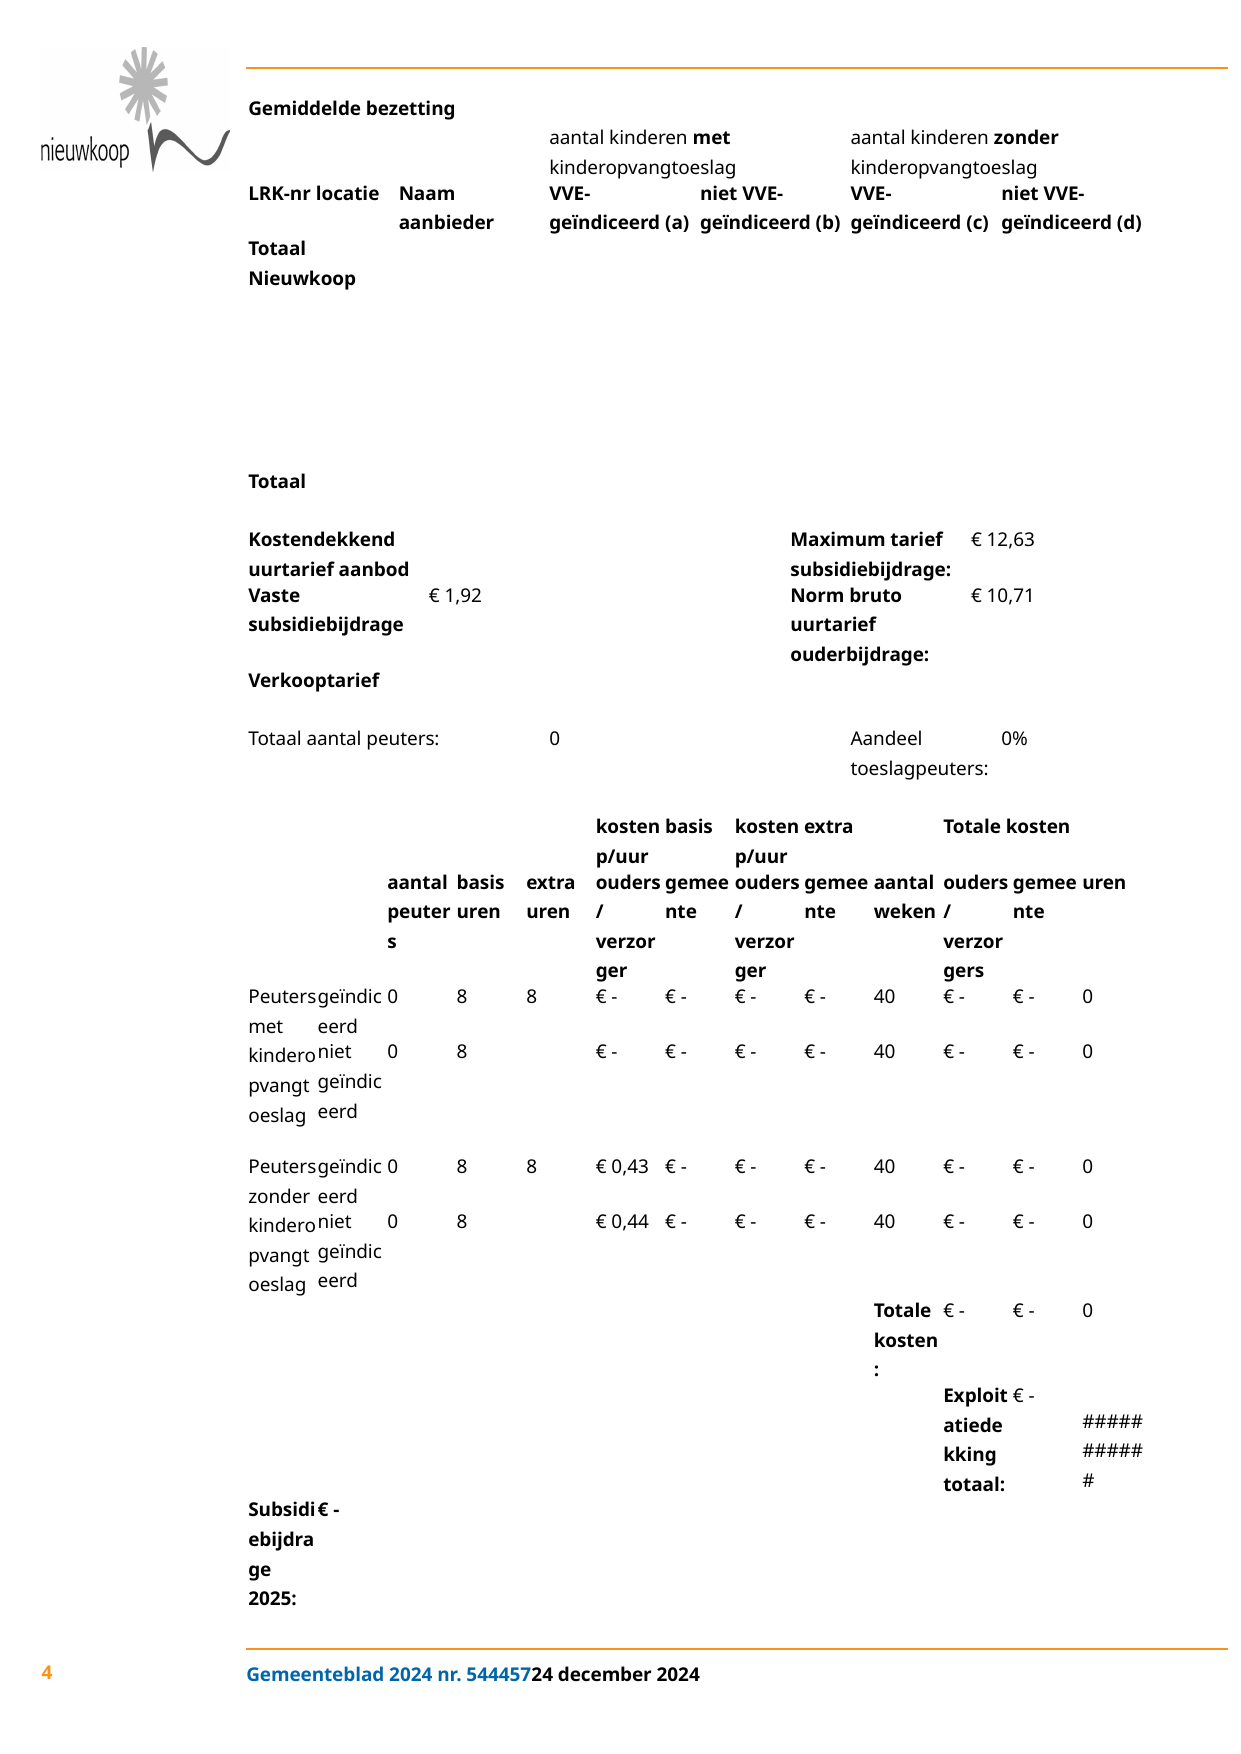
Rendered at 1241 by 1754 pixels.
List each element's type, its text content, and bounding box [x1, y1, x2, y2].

table_header 0% [1001, 725, 1152, 781]
table_cell [456, 1128, 526, 1153]
table_cell [874, 1128, 943, 1153]
table_cell 0 [387, 1039, 456, 1127]
table_cell LRK-nr locatie [248, 180, 398, 235]
table_cell 0 [1082, 1297, 1152, 1382]
table_cell niet VVE-geïndiceerd (d) [1001, 180, 1152, 235]
table_cell € - [735, 984, 804, 1039]
table_cell € - [318, 1497, 1152, 1611]
table_cell € - [735, 1153, 804, 1208]
table_cell € - [1013, 1297, 1082, 1382]
table_cell 0 [387, 1153, 456, 1208]
table_cell € - [596, 1039, 665, 1127]
table_cell [790, 667, 971, 692]
table_cell [429, 667, 790, 692]
table_cell [526, 1039, 596, 1127]
table_cell € - [665, 984, 734, 1039]
table_cell 40 [874, 984, 943, 1039]
table_cell € - [943, 1153, 1013, 1208]
table_cell € - [1013, 1153, 1082, 1208]
table_header kosten extra p/uur [735, 814, 873, 869]
table_cell [318, 1128, 387, 1153]
table_cell Peuters met kinderopvangtoeslag [248, 984, 317, 1127]
table_cell 40 [874, 1039, 943, 1127]
table_cell [735, 1128, 804, 1153]
table_cell aantal peuters [387, 869, 456, 983]
table_cell € 0,43 [596, 1153, 665, 1208]
table_header [429, 527, 790, 582]
table_cell [399, 468, 549, 494]
table_cell € 1,92 [429, 582, 790, 667]
table_header Totale kosten [943, 814, 1152, 869]
table_cell [874, 1382, 943, 1497]
table_cell € - [1013, 1209, 1082, 1297]
table_header Maximum tarief subsidiebijdrage: [790, 527, 971, 582]
table_cell gemeente [804, 869, 873, 983]
table_cell 8 [456, 1153, 526, 1208]
table_cell Totaal [248, 468, 398, 494]
table_cell 0 [1082, 984, 1152, 1039]
table_header Aandeel toeslagpeuters: [850, 725, 1001, 781]
table_cell [1082, 1128, 1152, 1153]
table_cell [596, 1128, 665, 1153]
table_cell niet VVE- geïndiceerd (b) [700, 180, 850, 235]
table_cell [399, 235, 549, 468]
table_cell extra uren [526, 869, 596, 983]
table_cell 8 [526, 1153, 596, 1208]
table_header [874, 814, 943, 869]
table_cell ########### [1082, 1408, 1152, 1497]
table_cell € - [804, 1153, 873, 1208]
table_cell 8 [526, 984, 596, 1039]
table_header Kostendekkend uurtarief aanbod [248, 527, 429, 582]
table_cell gemeente [1013, 869, 1082, 983]
table_cell [1001, 235, 1152, 468]
table_cell € - [943, 1209, 1013, 1297]
table_cell Verkooptarief [248, 667, 429, 692]
table_header aantal kinderen met kinderopvangtoeslag [549, 125, 850, 180]
table_cell € - [665, 1153, 734, 1208]
table_cell Norm bruto uurtarief ouderbijdrage: [790, 582, 971, 667]
table_cell Totale kosten: [874, 1297, 943, 1382]
table_cell [248, 1297, 873, 1497]
table_cell VVE-geïndiceerd (c) [850, 180, 1001, 235]
table_cell ouders / verzorger [596, 869, 665, 983]
table_cell € - [1013, 984, 1082, 1039]
table_cell [526, 1128, 596, 1153]
table_cell niet geïndiceerd [318, 1209, 387, 1297]
table_cell geïndiceerd [318, 1153, 387, 1208]
table_cell [1013, 1128, 1082, 1153]
table_cell Vaste subsidiebijdrage [248, 582, 429, 667]
table_cell € 0,44 [596, 1209, 665, 1297]
table_cell € - [735, 1209, 804, 1297]
table_cell Subsidiebijdrage 2025: [248, 1497, 317, 1611]
table_cell 40 [874, 1153, 943, 1208]
table_cell Exploitatiedekking totaal: [943, 1382, 1013, 1497]
text Gemiddelde bezetting [248, 95, 1152, 121]
table_cell niet geïndiceerd [318, 1039, 387, 1127]
table_cell 0 [1082, 1209, 1152, 1297]
table_cell [850, 468, 1001, 494]
table_header aantal kinderen zonder kinderopvangtoeslag [850, 125, 1152, 180]
table_cell [549, 468, 700, 494]
table_cell 8 [456, 984, 526, 1039]
table_header [700, 725, 850, 781]
table_cell € - [804, 984, 873, 1039]
table_header kosten basis p/uur [596, 814, 734, 869]
table_cell [943, 1128, 1013, 1153]
table_cell [700, 235, 850, 468]
table_cell Totaal Nieuwkoop [248, 235, 398, 468]
table_cell [1001, 468, 1152, 494]
table_cell 40 [874, 1209, 943, 1297]
table_cell € - [943, 984, 1013, 1039]
table_cell € - [665, 1039, 734, 1127]
table_cell uren [1082, 869, 1152, 983]
table_cell [804, 1128, 873, 1153]
table_header 0 [549, 725, 700, 781]
table_cell € - [943, 1297, 1013, 1382]
table_header [248, 125, 398, 180]
table_header Totaal aantal peuters: [248, 725, 549, 781]
table_cell ouders / verzorger [735, 869, 804, 983]
table_cell gemeente [665, 869, 734, 983]
table_cell [665, 1128, 734, 1153]
table_cell [526, 1209, 596, 1297]
table_cell 0 [387, 1209, 456, 1297]
table_cell VVE-geïndiceerd (a) [549, 180, 700, 235]
table_cell [248, 1128, 317, 1153]
table_cell 0 [1082, 1039, 1152, 1127]
table_cell [971, 667, 1152, 692]
table_cell aantal weken [874, 869, 943, 983]
table_cell [1082, 1382, 1152, 1408]
table_cell [387, 1128, 456, 1153]
table_cell € - [943, 1039, 1013, 1127]
table_cell [700, 468, 850, 494]
table_cell € - [1013, 1039, 1082, 1127]
table_header [399, 125, 549, 180]
table_cell € - [596, 984, 665, 1039]
table_cell € - [665, 1209, 734, 1297]
table_cell € - [804, 1209, 873, 1297]
table_cell 0 [387, 984, 456, 1039]
table_cell geïndiceerd [318, 984, 387, 1039]
table_header [248, 814, 596, 869]
table_cell € - [1013, 1382, 1082, 1497]
table_cell Naam aanbieder [399, 180, 549, 235]
table_cell 0 [1082, 1153, 1152, 1208]
table_cell [850, 235, 1001, 468]
table_cell Peuters zonder kinderopvangtoeslag [248, 1153, 317, 1297]
table_cell [549, 235, 700, 468]
table_cell basis uren [456, 869, 526, 983]
table_header € 12,63 [971, 527, 1152, 582]
picture [41, 47, 231, 172]
table_cell ouders / verzorgers [943, 869, 1013, 983]
table_cell 8 [456, 1209, 526, 1297]
table_cell € - [735, 1039, 804, 1127]
table_cell [318, 869, 387, 983]
table_cell [248, 869, 317, 983]
table_cell € 10,71 [971, 582, 1152, 667]
table_cell € - [804, 1039, 873, 1127]
table_cell 8 [456, 1039, 526, 1127]
